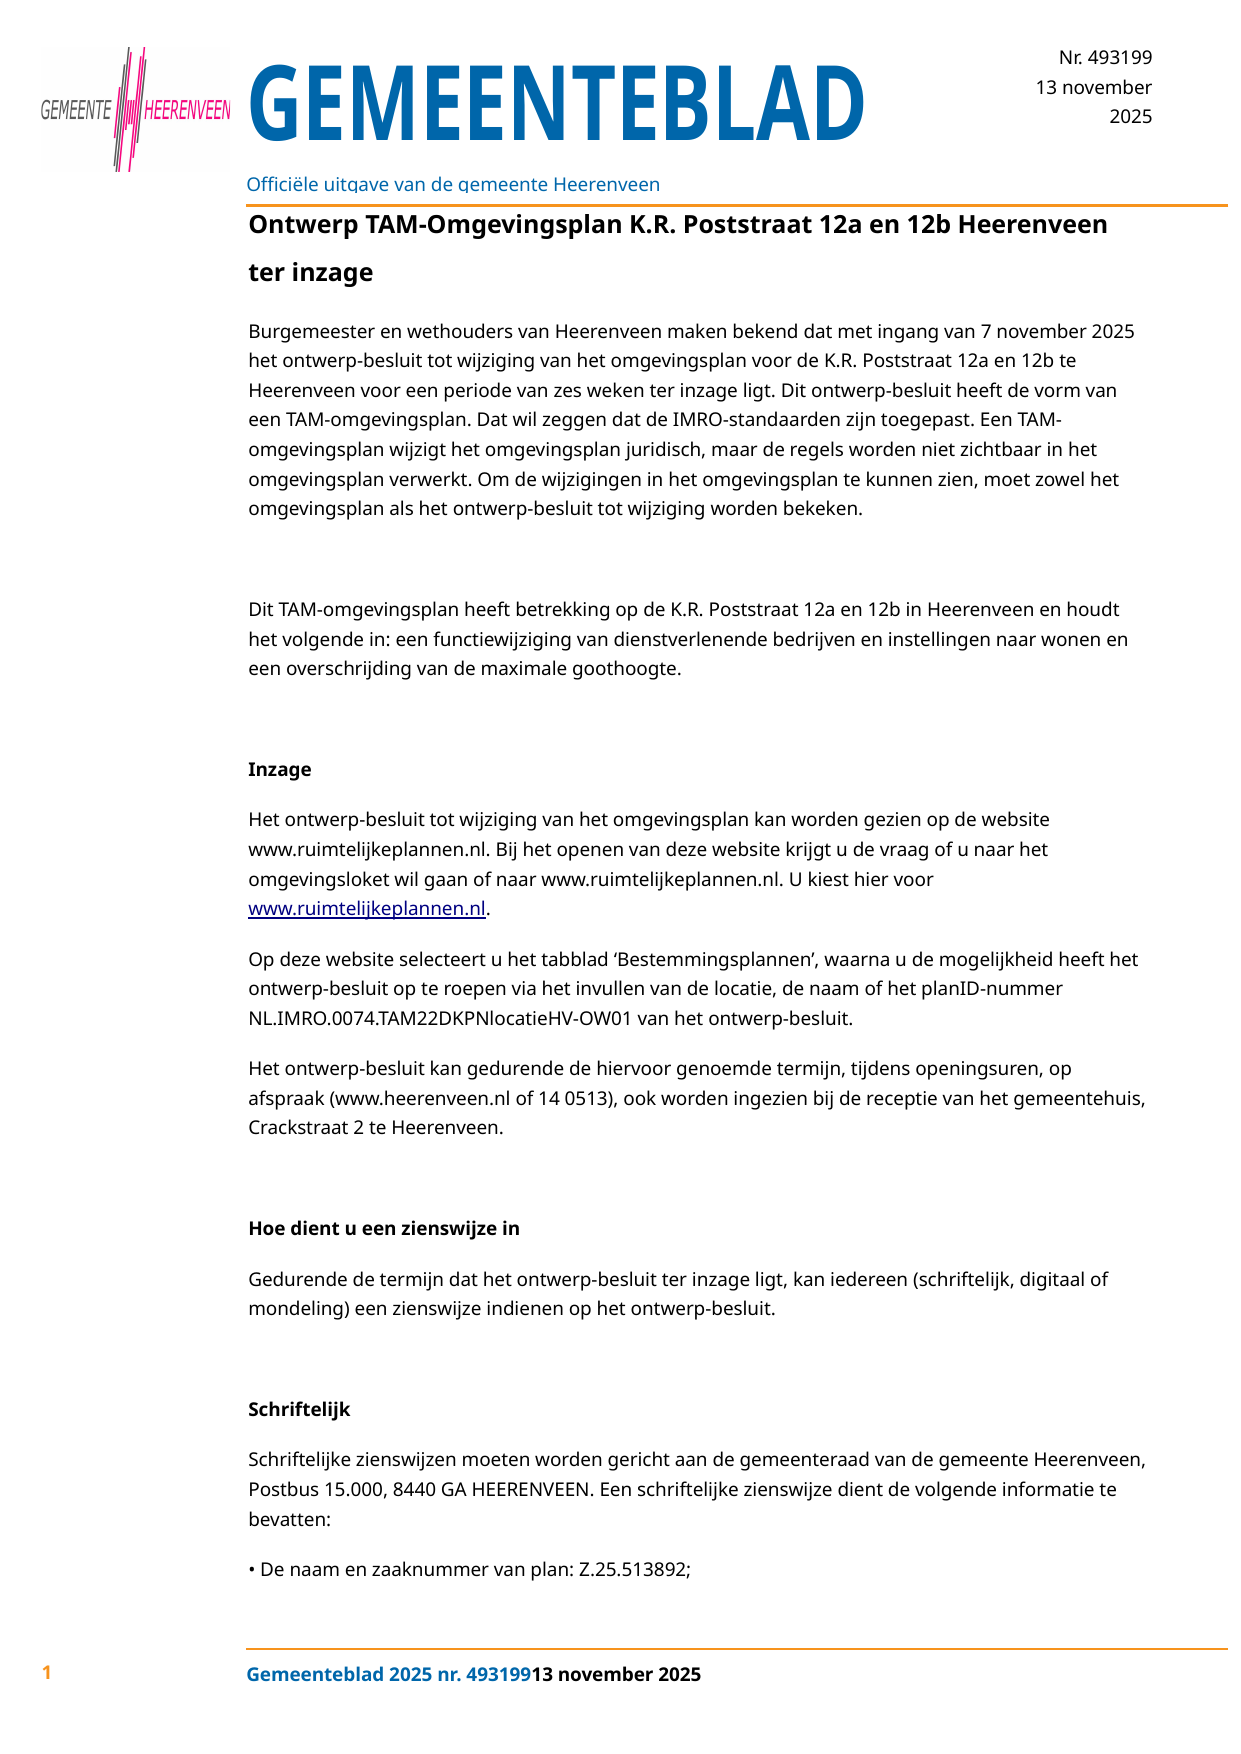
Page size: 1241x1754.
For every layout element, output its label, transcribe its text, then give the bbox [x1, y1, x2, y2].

text Het ontwerp-besluit kan gedurende de hiervoor genoemde termijn, tijdens openingsuren, op afspraak (www.heerenveen.nl of 14 0513), ook worden ingezien bij de receptie van het gemeentehuis, Crackstraat 2 te Heerenveen. [248, 1055, 1152, 1140]
text • De naam en zaaknummer van plan: Z.25.513892; [248, 1556, 1152, 1582]
text Hoe dient u een zienswijze in [248, 1215, 1152, 1241]
text Op deze website selecteert u het tabblad ‘Bestemmingsplannen’, waarna u de mogelijkheid heeft het ontwerp-besluit op te roepen via het invullen van de locatie, de naam of het planID-nummer NL.IMRO.0074.TAM22DKPNlocatieHV-OW01 van het ontwerp-besluit. [248, 946, 1152, 1031]
text Schriftelijke zienswijzen moeten worden gericht aan de gemeenteraad van de gemeente Heerenveen, Postbus 15.000, 8440 GA HEERENVEEN. Een schriftelijke zienswijze dient de volgende informatie te bevatten: [248, 1447, 1152, 1532]
text Het ontwerp-besluit tot wijziging van het omgevingsplan kan worden gezien op de website www.ruimtelijkeplannen.nl. Bij het openen van deze website krijgt u de vraag of u naar het omgevingsloket wil gaan of naar www.ruimtelijkeplannen.nl. U kiest hier voor www.ruimtelijkeplannen.nl. [248, 807, 1152, 921]
text Gedurende de termijn dat het ontwerp-besluit ter inzage ligt, kan iedereen (schriftelijk, digitaal of mondeling) een zienswijze indienen op het ontwerp-besluit. [248, 1266, 1152, 1321]
text Ontwerp TAM-Omgevingsplan K.R. Poststraat 12a en 12b Heerenveen ter inzage [248, 207, 1152, 288]
text Inzage [248, 756, 1152, 782]
text Dit TAM-omgevingsplan heeft betrekking op de K.R. Poststraat 12a en 12b in Heerenveen en houdt het volgende in: een functiewijziging van dienstverlenende bedrijven en instellingen naar wonen en een overschrijding van de maximale goothoogte. [248, 596, 1152, 681]
picture [41, 47, 231, 172]
text Schriftelijk [248, 1396, 1152, 1422]
text Burgemeester en wethouders van Heerenveen maken bekend dat met ingang van 7 november 2025 het ontwerp-besluit tot wijziging van het omgevingsplan voor de K.R. Poststraat 12a en 12b te Heerenveen voor een periode van zes weken ter inzage ligt. Dit ontwerp-besluit heeft de vorm van een TAM-omgevingsplan. Dat wil zeggen dat de IMRO-standaarden zijn toegepast. Een TAM-omgevingsplan wijzigt het omgevingsplan juridisch, maar de regels worden niet zichtbaar in het omgevingsplan verwerkt. Om de wijzigingen in het omgevingsplan te kunnen zien, moet zowel het omgevingsplan als het ontwerp-besluit tot wijziging worden bekeken. [248, 318, 1152, 521]
